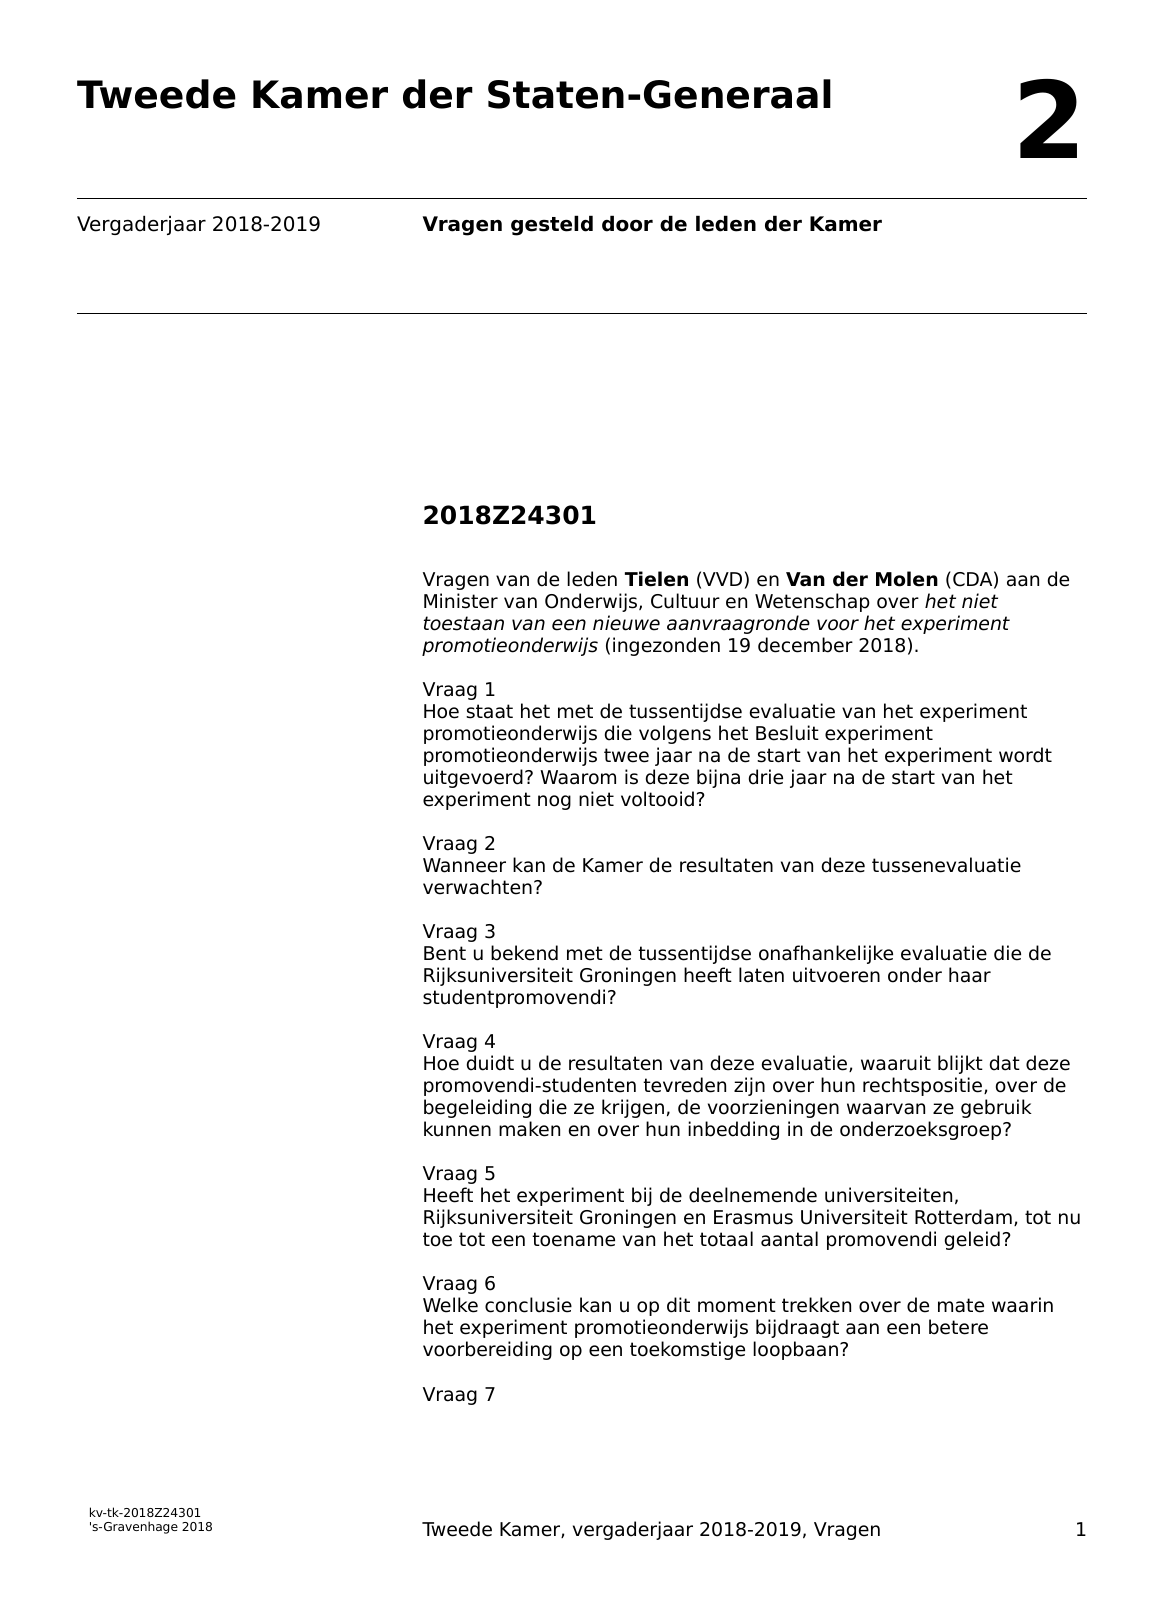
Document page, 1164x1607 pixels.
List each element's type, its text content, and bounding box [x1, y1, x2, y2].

text Wanneer kan de Kamer de resultaten van deze tussenevaluatie verwachten? [422, 855, 1087, 899]
text Vragen van de leden Tielen (VVD) en Van der Molen (CDA) aan de Minister van Onderwijs, Cultuur en Wetenschap over het niet toestaan van een nieuwe aanvraagronde voor het experiment promotieonderwijs (ingezonden 19 december 2018). [422, 569, 1087, 657]
text Vraag 2 [422, 833, 1087, 855]
table_header 2 [886, 59, 1087, 198]
table_cell Vragen gesteld door de leden der Kamer [422, 199, 1087, 313]
text Vraag 7 [422, 1383, 1087, 1405]
text Vraag 6 [422, 1273, 1087, 1295]
text Bent u bekend met de tussentijdse onafhankelijke evaluatie die de Rijksuniversiteit Groningen heeft laten uitvoeren onder haar studentpromovendi? [422, 943, 1087, 1009]
text kv-tk-2018Z24301 [88, 1506, 323, 1520]
text Hoe duidt u de resultaten van deze evaluatie, waaruit blijkt dat deze promovendi-studenten tevreden zijn over hun rechtspositie, over de begeleiding die ze krijgen, de voorzieningen waarvan ze gebruik kunnen maken en over hun inbedding in de onderzoeksgroep? [422, 1053, 1087, 1141]
text Vraag 4 [422, 1031, 1087, 1053]
text 's-Gravenhage 2018 [88, 1520, 323, 1534]
text Hoe staat het met de tussentijdse evaluatie van het experiment promotieonderwijs die volgens het Besluit experiment promotieonderwijs twee jaar na de start van het experiment wordt uitgevoerd? Waarom is deze bijna drie jaar na de start van het experiment nog niet voltooid? [422, 701, 1087, 811]
text Vraag 5 [422, 1163, 1087, 1185]
table_cell Vergaderjaar 2018-2019 [77, 199, 422, 313]
text Vraag 1 [422, 679, 1087, 701]
text Vraag 3 [422, 921, 1087, 943]
table_header Tweede Kamer der Staten-Generaal [77, 59, 886, 198]
text 2018Z24301 [422, 501, 1087, 531]
text Welke conclusie kan u op dit moment trekken over de mate waarin het experiment promotieonderwijs bijdraagt aan een betere voorbereiding op een toekomstige loopbaan? [422, 1295, 1087, 1361]
text Heeft het experiment bij de deelnemende universiteiten, Rijksuniversiteit Groningen en Erasmus Universiteit Rotterdam, tot nu toe tot een toename van het totaal aantal promovendi geleid? [422, 1185, 1087, 1251]
